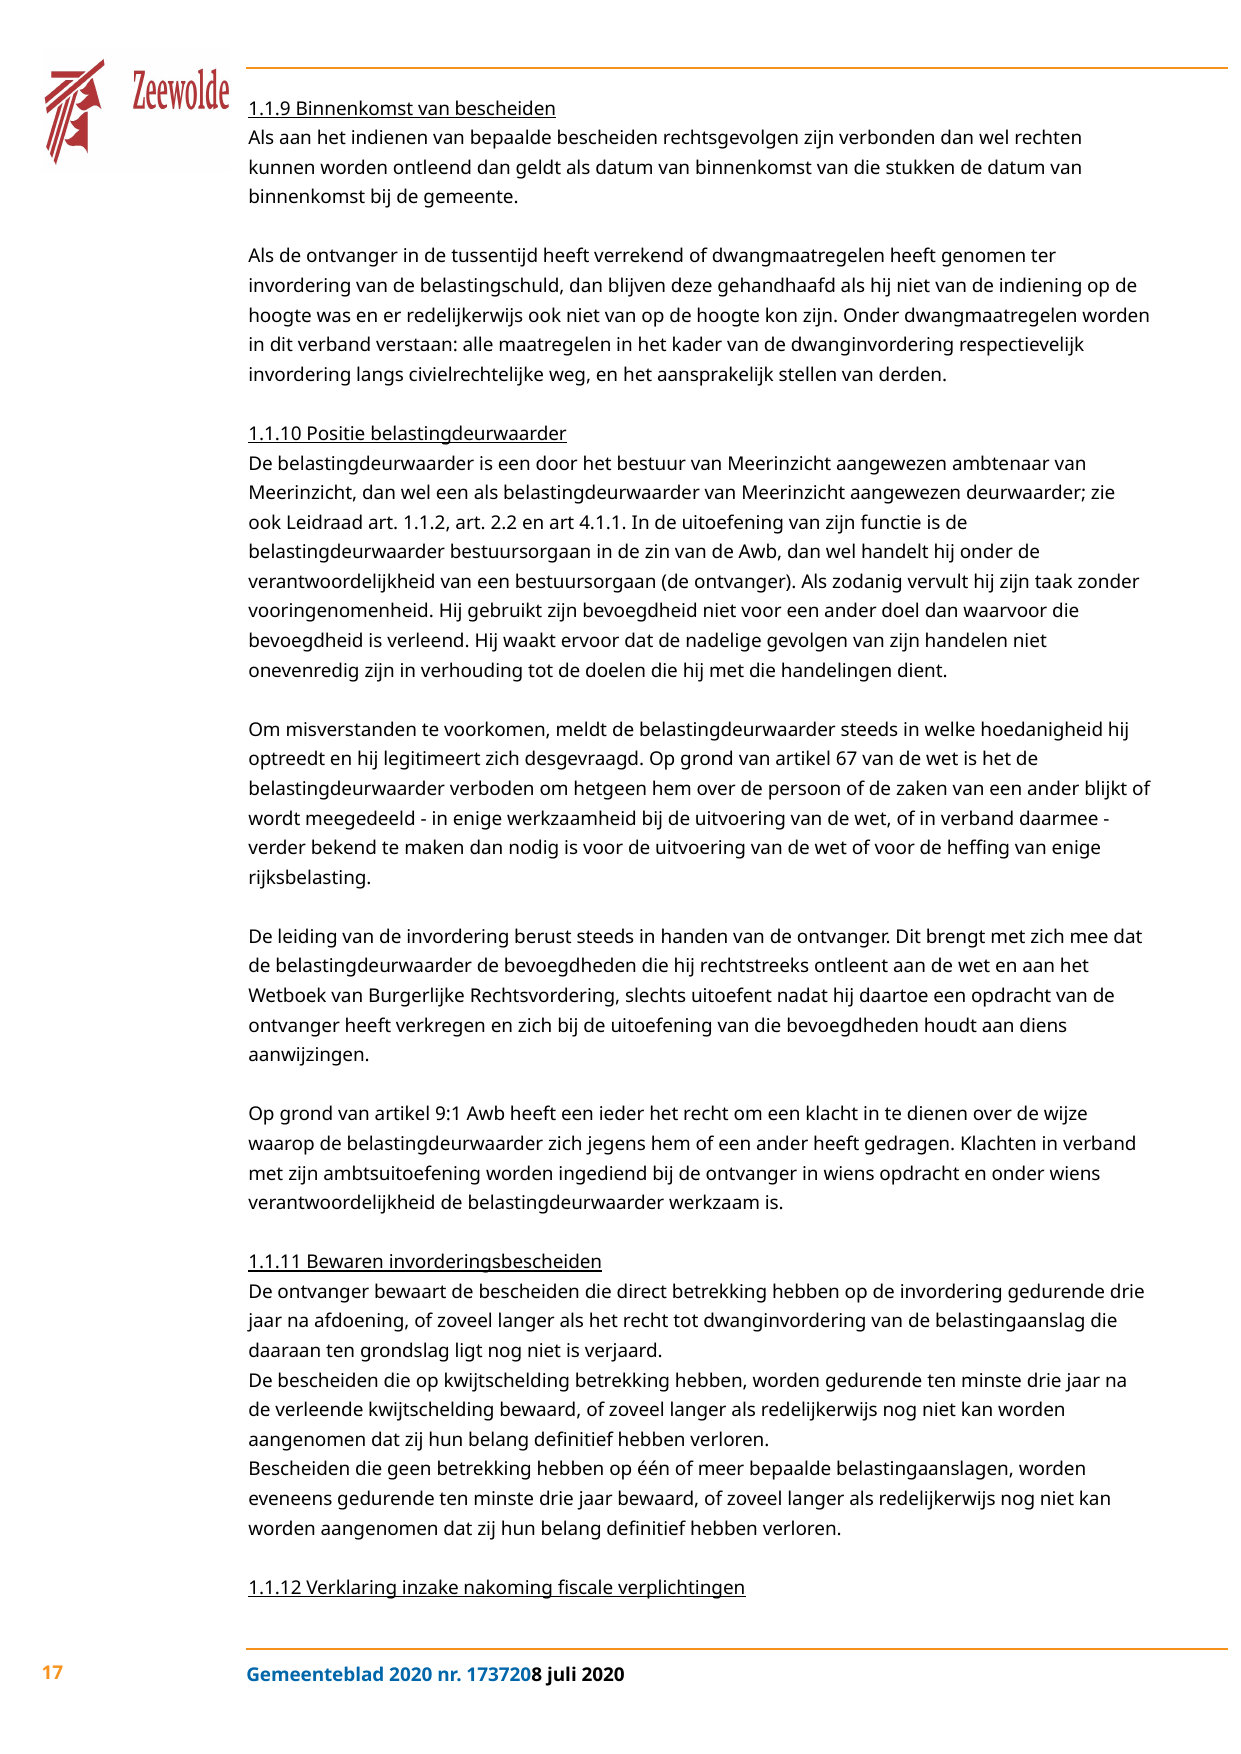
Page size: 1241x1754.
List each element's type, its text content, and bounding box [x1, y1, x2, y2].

text 1.1.11 Bewaren invorderingsbescheiden [248, 1248, 1152, 1274]
text De bescheiden die op kwijtschelding betrekking hebben, worden gedurende ten minste drie jaar na de verleende kwijtschelding bewaard, of zoveel langer als redelijkerwijs nog niet kan worden aangenomen dat zij hun belang definitief hebben verloren. [248, 1367, 1152, 1452]
text 1.1.12 Verklaring inzake nakoming fiscale verplichtingen [248, 1574, 1152, 1600]
text De ontvanger bewaart de bescheiden die direct betrekking hebben op de invordering gedurende drie jaar na afdoening, of zoveel langer als het recht tot dwanginvordering van de belastingaanslag die daaraan ten grondslag ligt nog niet is verjaard. [248, 1278, 1152, 1363]
text De leiding van de invordering berust steeds in handen van de ontvanger. Dit brengt met zich mee dat de belastingdeurwaarder de bevoegdheden die hij rechtstreeks ontleent aan de wet en aan het Wetboek van Burgerlijke Rechtsvordering, slechts uitoefent nadat hij daartoe een opdracht van de ontvanger heeft verkregen en zich bij de uitoefening van die bevoegdheden houdt aan diens aanwijzingen. [248, 923, 1152, 1067]
text Om misverstanden te voorkomen, meldt de belastingdeurwaarder steeds in welke hoedanigheid hij optreedt en hij legitimeert zich desgevraagd. Op grond van artikel 67 van de wet is het de belastingdeurwaarder verboden om hetgeen hem over de persoon of de zaken van een ander blijkt of wordt meegedeeld - in enige werkzaamheid bij de uitvoering van de wet, of in verband daarmee - verder bekend te maken dan nodig is voor de uitvoering van de wet of voor de heffing van enige rijksbelasting. [248, 716, 1152, 890]
text 1.1.10 Positie belastingdeurwaarder [248, 420, 1152, 446]
text Bescheiden die geen betrekking hebben op één of meer bepaalde belastingaanslagen, worden eveneens gedurende ten minste drie jaar bewaard, of zoveel langer als redelijkerwijs nog niet kan worden aangenomen dat zij hun belang definitief hebben verloren. [248, 1456, 1152, 1541]
text Op grond van artikel 9:1 Awb heeft een ieder het recht om een klacht in te dienen over de wijze waarop de belastingdeurwaarder zich jegens hem of een ander heeft gedragen. Klachten in verband met zijn ambtsuitoefening worden ingediend bij de ontvanger in wiens opdracht en onder wiens verantwoordelijkheid de belastingdeurwaarder werkzaam is. [248, 1101, 1152, 1215]
text 1.1.9 Binnenkomst van bescheiden [248, 95, 1152, 121]
text Als aan het indienen van bepaalde bescheiden rechtsgevolgen zijn verbonden dan wel rechten kunnen worden ontleend dan geldt als datum van binnenkomst van die stukken de datum van binnenkomst bij de gemeente. [248, 124, 1152, 209]
text Als de ontvanger in de tussentijd heeft verrekend of dwangmaatregelen heeft genomen ter invordering van de belastingschuld, dan blijven deze gehandhaafd als hij niet van de indiening op de hoogte was en er redelijkerwijs ook niet van op de hoogte kon zijn. Onder dwangmaatregelen worden in dit verband verstaan: alle maatregelen in het kader van de dwanginvordering respectievelijk invordering langs civielrechtelijke weg, en het aansprakelijk stellen van derden. [248, 243, 1152, 387]
text De belastingdeurwaarder is een door het bestuur van Meerinzicht aangewezen ambtenaar van Meerinzicht, dan wel een als belastingdeurwaarder van Meerinzicht aangewezen deurwaarder; zie ook Leidraad art. 1.1.2, art. 2.2 en art 4.1.1. In de uitoefening van zijn functie is de belastingdeurwaarder bestuursorgaan in de zin van de Awb, dan wel handelt hij onder de verantwoordelijkheid van een bestuursorgaan (de ontvanger). Als zodanig vervult hij zijn taak zonder vooringenomenheid. Hij gebruikt zijn bevoegdheid niet voor een ander doel dan waarvoor die bevoegdheid is verleend. Hij waakt ervoor dat de nadelige gevolgen van zijn handelen niet onevenredig zijn in verhouding tot de doelen die hij met die handelingen dient. [248, 450, 1152, 683]
picture [41, 47, 231, 172]
